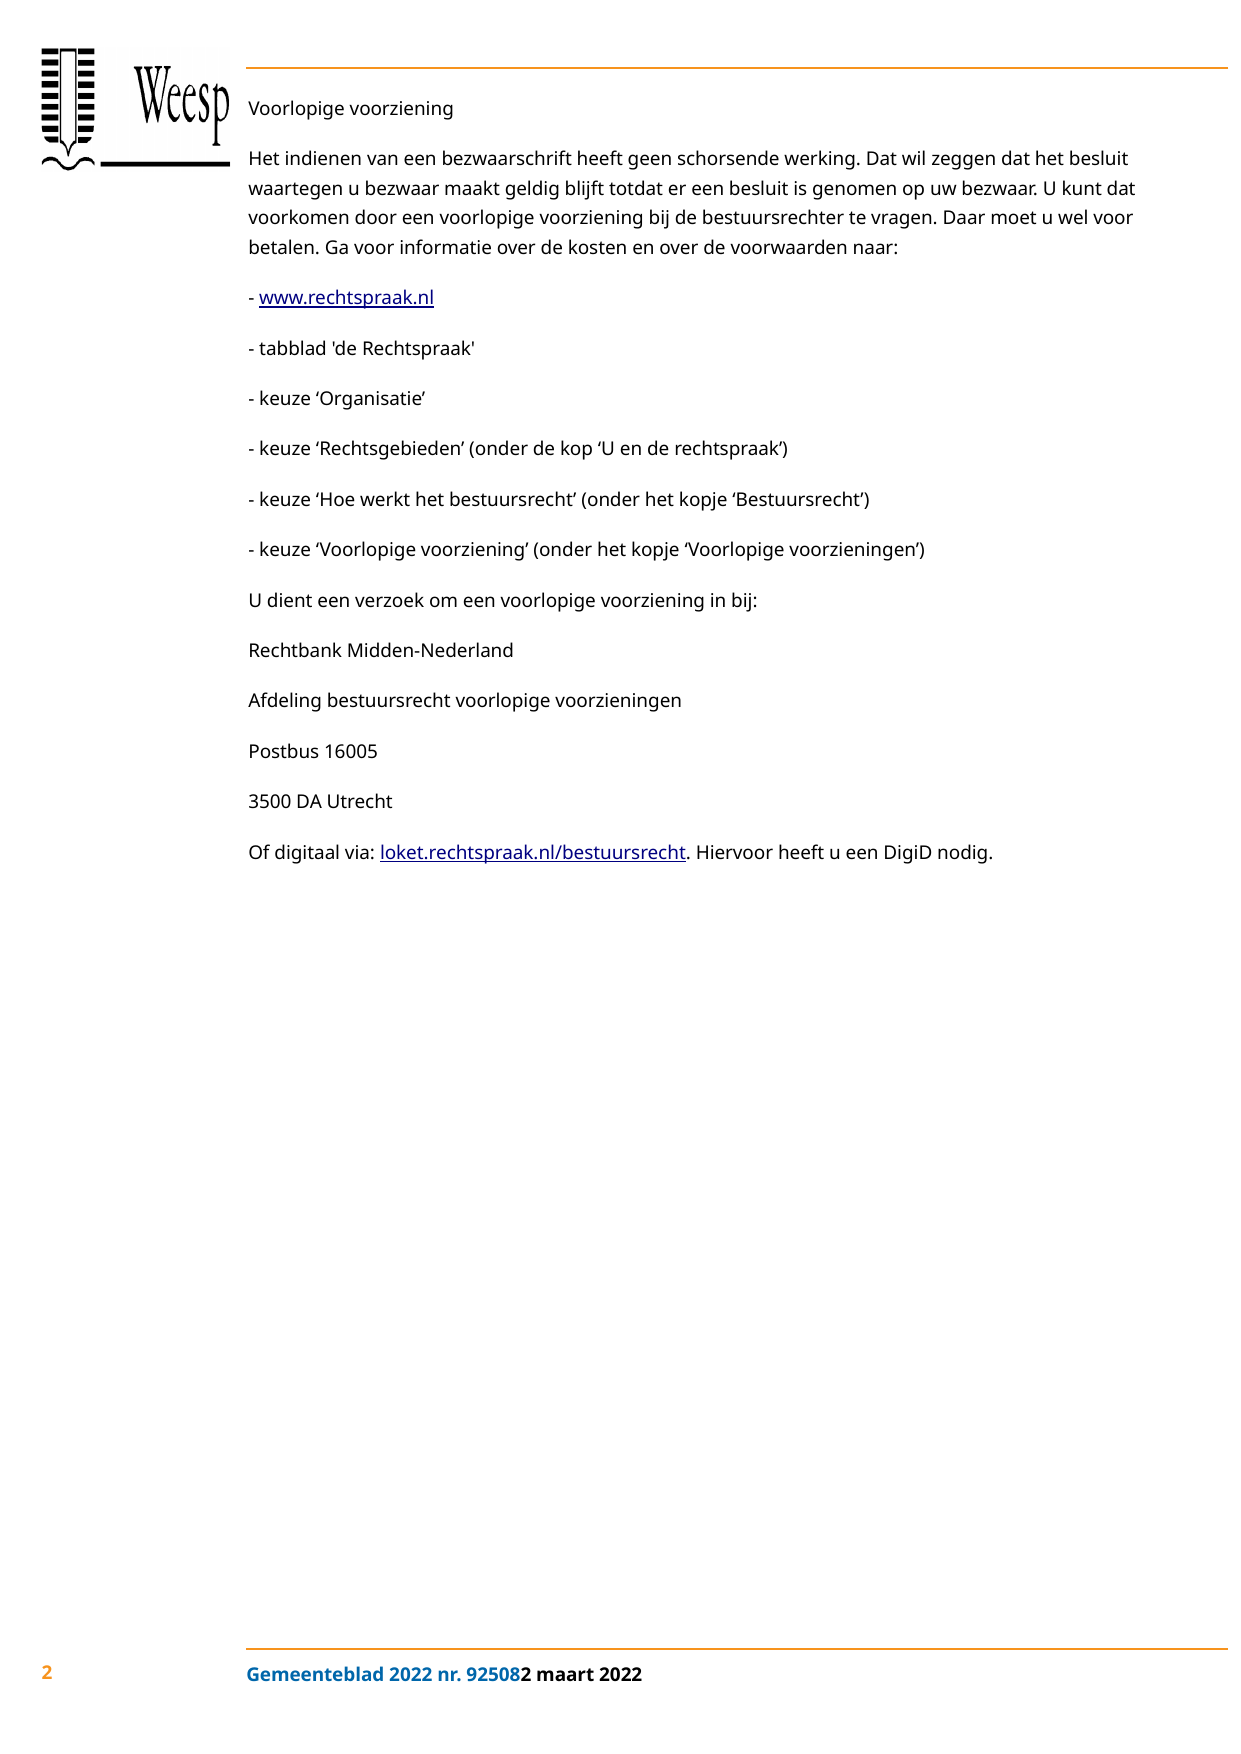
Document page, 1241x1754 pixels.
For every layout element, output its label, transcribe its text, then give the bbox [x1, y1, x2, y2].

text Voorlopige voorziening [248, 95, 1152, 121]
text Afdeling bestuursrecht voorlopige voorzieningen [248, 688, 1152, 713]
text Of digitaal via: loket.rechtspraak.nl/bestuursrecht. Hiervoor heeft u een DigiD nodig. [248, 839, 1152, 865]
text 3500 DA Utrecht [248, 788, 1152, 814]
text - keuze ‘Voorlopige voorziening’ (onder het kopje ‘Voorlopige voorzieningen’) [248, 536, 1152, 562]
text - keuze ‘Rechtsgebieden’ (onder de kop ‘U en de rechtspraak’) [248, 436, 1152, 461]
text Het indienen van een bezwaarschrift heeft geen schorsende werking. Dat wil zeggen dat het besluit waartegen u bezwaar maakt geldig blijft totdat er een besluit is genomen op uw bezwaar. U kunt dat voorkomen door een voorlopige voorziening bij de bestuursrechter te vragen. Daar moet u wel voor betalen. Ga voor informatie over de kosten en over de voorwaarden naar: [248, 145, 1152, 260]
text Rechtbank Midden-Nederland [248, 637, 1152, 663]
text Postbus 16005 [248, 738, 1152, 764]
picture [41, 47, 231, 172]
text - keuze ‘Organisatie’ [248, 385, 1152, 411]
text - tabblad 'de Rechtspraak' [248, 335, 1152, 361]
text - www.rechtspraak.nl [248, 284, 1152, 310]
text - keuze ‘Hoe werkt het bestuursrecht’ (onder het kopje ‘Bestuursrecht’) [248, 486, 1152, 512]
text U dient een verzoek om een voorlopige voorziening in bij: [248, 587, 1152, 613]
